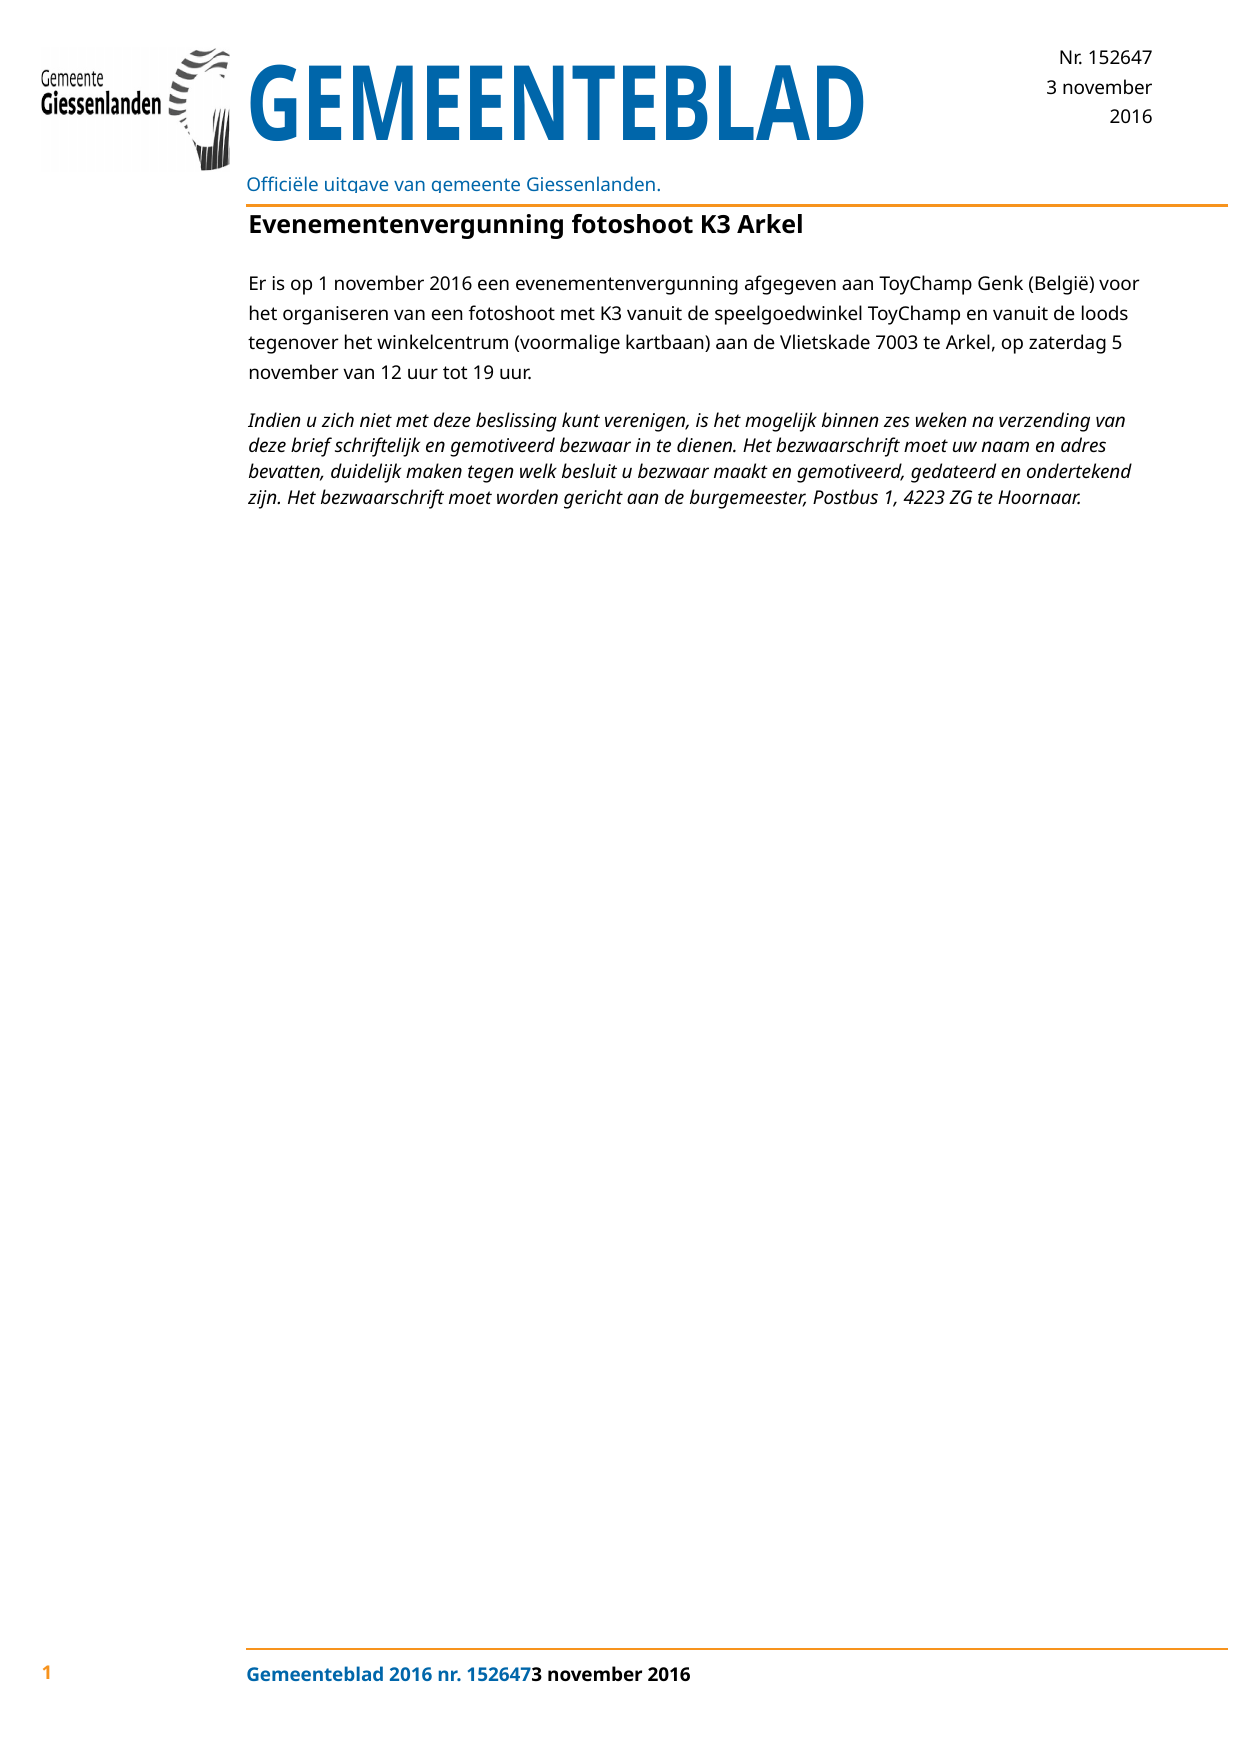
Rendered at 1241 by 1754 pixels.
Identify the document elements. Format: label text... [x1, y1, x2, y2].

text Indien u zich niet met deze beslissing kunt verenigen, is het mogelijk binnen zes weken na verzending van deze brief schriftelijk en gemotiveerd bezwaar in te dienen. Het bezwaarschrift moet uw naam en adres bevatten, duidelijk maken tegen welk besluit u bezwaar maakt en gemotiveerd, gedateerd en ondertekend zijn. Het bezwaarschrift moet worden gericht aan de burgemeester, Postbus 1, 4223 ZG te Hoornaar. [248, 407, 1152, 510]
text Er is op 1 november 2016 een evenementenvergunning afgegeven aan ToyChamp Genk (België) voor het organiseren van een fotoshoot met K3 vanuit de speelgoedwinkel ToyChamp en vanuit de loods tegenover het winkelcentrum (voormalige kartbaan) aan de Vlietskade 7003 te Arkel, op zaterdag 5 november van 12 uur tot 19 uur. [248, 270, 1152, 385]
picture [41, 47, 231, 172]
text Evenementenvergunning fotoshoot K3 Arkel [248, 207, 1152, 241]
